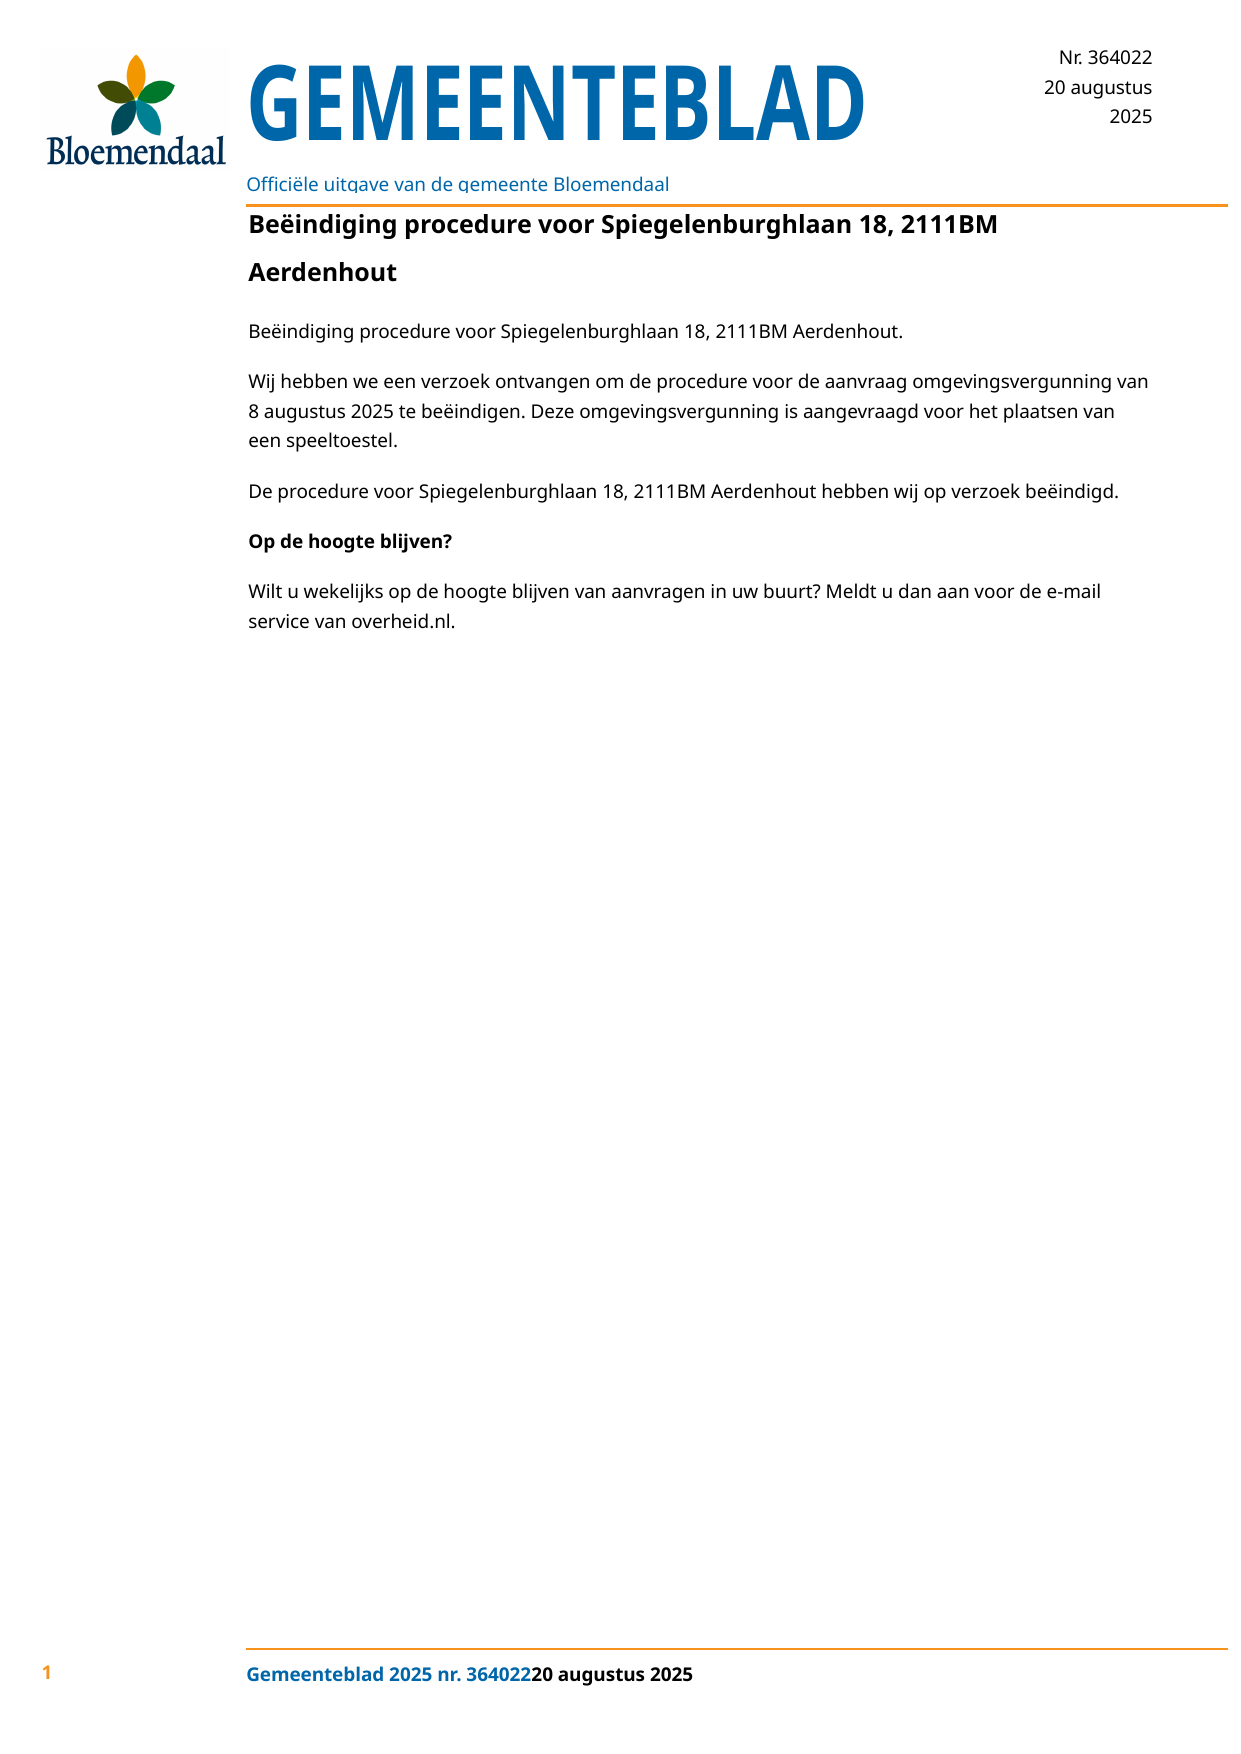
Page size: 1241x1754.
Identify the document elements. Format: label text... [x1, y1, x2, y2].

text Wilt u wekelijks op de hoogte blijven van aanvragen in uw buurt? Meldt u dan aan voor de e-mail service van overheid.nl. [248, 579, 1152, 634]
picture [41, 47, 231, 172]
text Beëindiging procedure voor Spiegelenburghlaan 18, 2111BM Aerdenhout [248, 207, 1152, 288]
text Op de hoogte blijven? [248, 528, 1152, 554]
text Wij hebben we een verzoek ontvangen om de procedure voor de aanvraag omgevingsvergunning van 8 augustus 2025 te beëindigen. Deze omgevingsvergunning is aangevraagd voor het plaatsen van een speeltoestel. [248, 368, 1152, 453]
text De procedure voor Spiegelenburghlaan 18, 2111BM Aerdenhout hebben wij op verzoek beëindigd. [248, 478, 1152, 504]
text Beëindiging procedure voor Spiegelenburghlaan 18, 2111BM Aerdenhout. [248, 318, 1152, 344]
